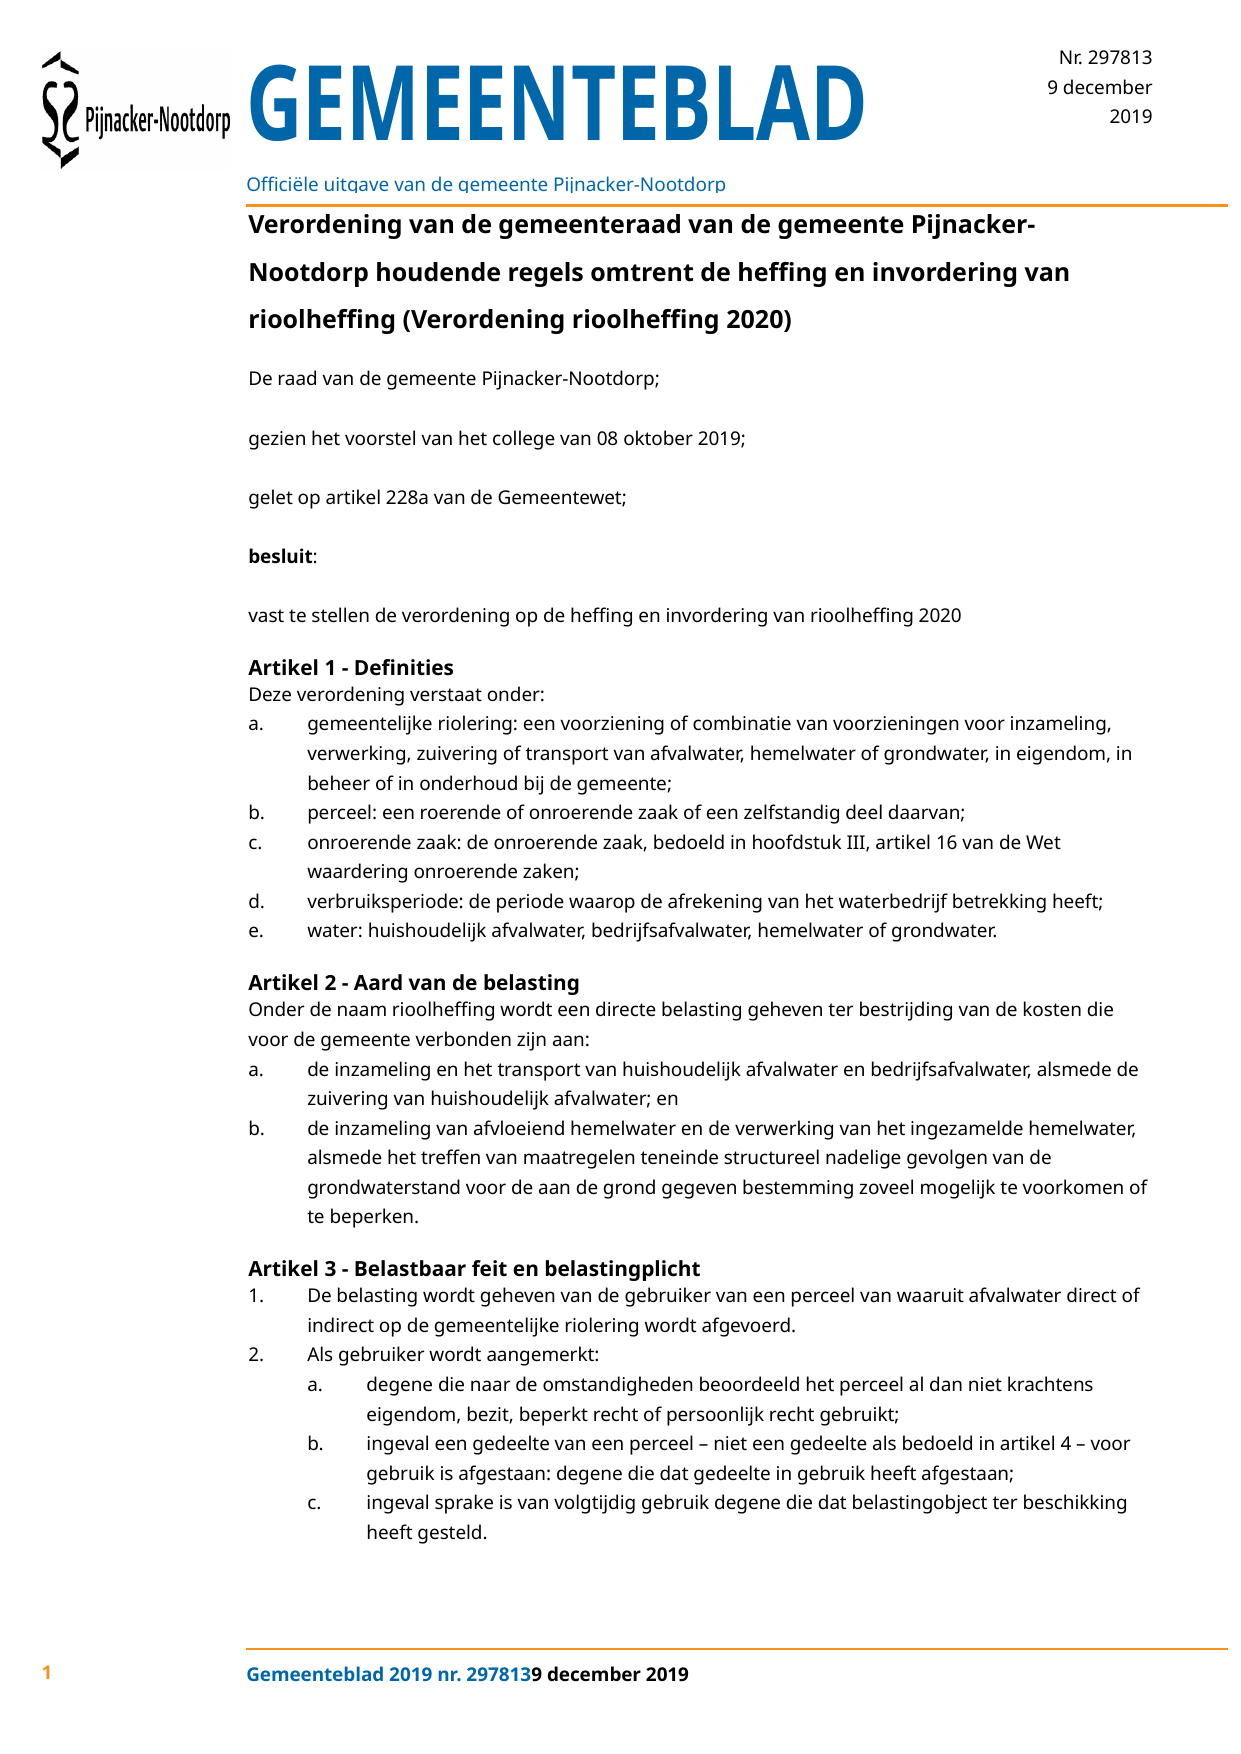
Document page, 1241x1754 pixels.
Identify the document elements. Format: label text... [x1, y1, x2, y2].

text Onder de naam rioolheffing wordt een directe belasting geheven ter bestrijding van de kosten die voor de gemeente verbonden zijn aan: [248, 997, 1152, 1052]
text Verordening van de gemeenteraad van de gemeente Pijnacker-Nootdorp houdende regels omtrent de heffing en invordering van rioolheffing (Verordening rioolheffing 2020) [248, 207, 1152, 336]
text vast te stellen de verordening op de heffing en invordering van rioolheffing 2020 [248, 602, 1152, 628]
text Artikel 1 - Definities [248, 653, 1152, 681]
list ingeval sprake is van volgtijdig gebruik degene die dat belastingobject ter beschikking heeft gesteld. [307, 1489, 1152, 1545]
list gemeentelijke riolering: een voorziening of combinatie van voorzieningen voor inzameling, verwerking, zuivering of transport van afvalwater, hemelwater of grondwater, in eigendom, in beheer of in onderhoud bij de gemeente; [248, 711, 1152, 796]
list onroerende zaak: de onroerende zaak, bedoeld in hoofdstuk III, artikel 16 van de Wet waardering onroerende zaken; [248, 829, 1152, 884]
text Artikel 2 - Aard van de belasting [248, 968, 1152, 997]
text gelet op artikel 228a van de Gemeentewet; [248, 484, 1152, 509]
list De belasting wordt geheven van de gebruiker van een perceel van waaruit afvalwater direct of indirect op de gemeentelijke riolering wordt afgevoerd. [248, 1282, 1152, 1338]
list perceel: een roerende of onroerende zaak of een zelfstandig deel daarvan; [248, 799, 1152, 825]
list Als gebruiker wordt aangemerkt: [248, 1342, 1152, 1367]
picture [41, 47, 231, 172]
list de inzameling en het transport van huishoudelijk afvalwater en bedrijfsafvalwater, alsmede de zuivering van huishoudelijk afvalwater; en [248, 1056, 1152, 1111]
list de inzameling van afvloeiend hemelwater en de verwerking van het ingezamelde hemelwater, alsmede het treffen van maatregelen teneinde structureel nadelige gevolgen van de grondwaterstand voor de aan de grond gegeven bestemming zoveel mogelijk te voorkomen of te beperken. [248, 1115, 1152, 1229]
text De raad van de gemeente Pijnacker-Nootdorp; [248, 366, 1152, 391]
text besluit: [248, 543, 1152, 569]
text Deze verordening verstaat onder: [248, 681, 1152, 707]
list verbruiksperiode: de periode waarop de afrekening van het waterbedrijf betrekking heeft; [248, 888, 1152, 914]
text gezien het voorstel van het college van 08 oktober 2019; [248, 425, 1152, 450]
list ingeval een gedeelte van een perceel – niet een gedeelte als bedoeld in artikel 4 – voor gebruik is afgestaan: degene die dat gedeelte in gebruik heeft afgestaan; [307, 1430, 1152, 1486]
list degene die naar de omstandigheden beoordeeld het perceel al dan niet krachtens eigendom, bezit, beperkt recht of persoonlijk recht gebruikt; [307, 1371, 1152, 1427]
text Artikel 3 - Belastbaar feit en belastingplicht [248, 1254, 1152, 1282]
list water: huishoudelijk afvalwater, bedrijfsafvalwater, hemelwater of grondwater. [248, 918, 1152, 943]
